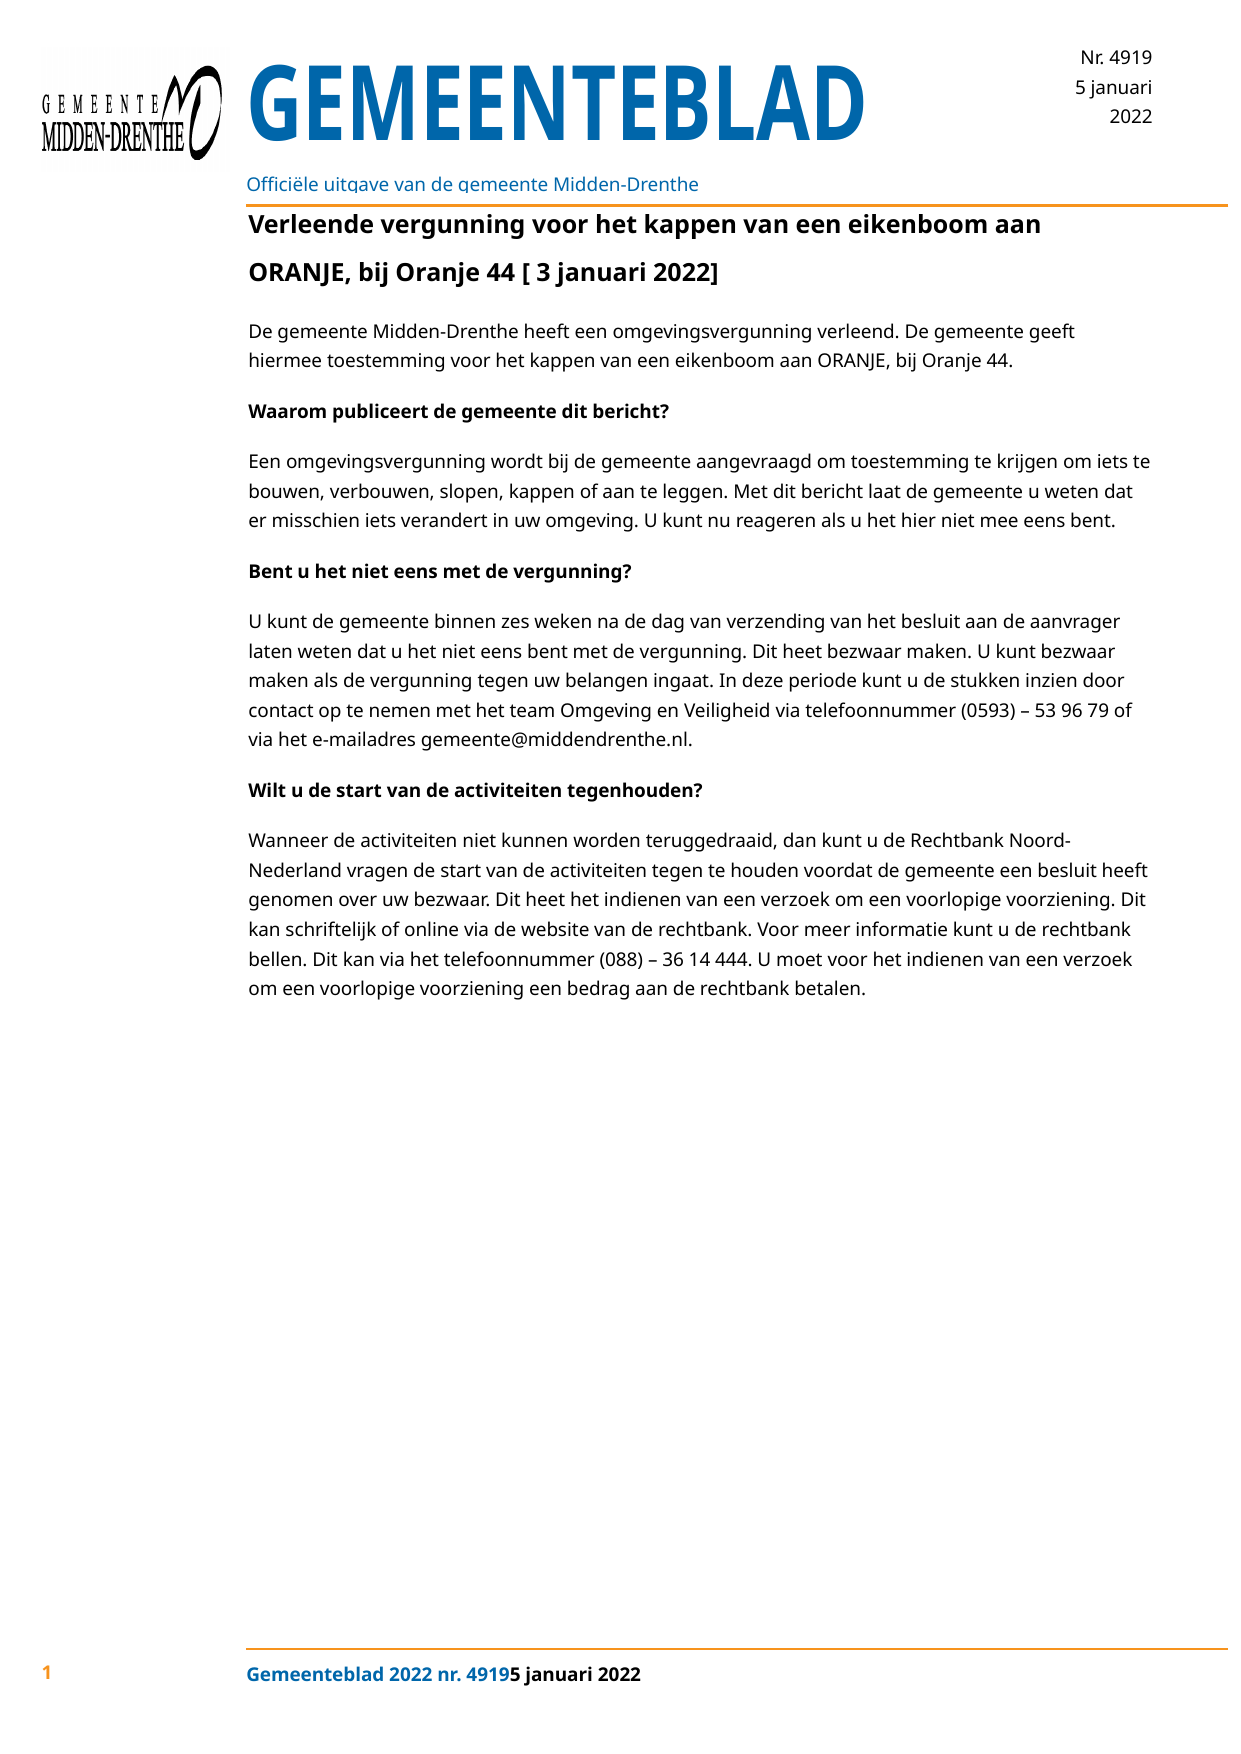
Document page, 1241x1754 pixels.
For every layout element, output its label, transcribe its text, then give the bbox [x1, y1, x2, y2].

text De gemeente Midden-Drenthe heeft een omgevingsvergunning verleend. De gemeente geeft hiermee toestemming voor het kappen van een eikenboom aan ORANJE, bij Oranje 44. [248, 318, 1152, 373]
text Waarom publiceert de gemeente dit bericht? [248, 398, 1152, 424]
text Een omgevingsvergunning wordt bij de gemeente aangevraagd om toestemming te krijgen om iets te bouwen, verbouwen, slopen, kappen of aan te leggen. Met dit bericht laat de gemeente u weten dat er misschien iets verandert in uw omgeving. U kunt nu reageren als u het hier niet mee eens bent. [248, 448, 1152, 533]
text Bent u het niet eens met de vergunning? [248, 558, 1152, 584]
text Wanneer de activiteiten niet kunnen worden teruggedraaid, dan kunt u de Rechtbank Noord-Nederland vragen de start van de activiteiten tegen te houden voordat de gemeente een besluit heeft genomen over uw bezwaar. Dit heet het indienen van een verzoek om een voorlopige voorziening. Dit kan schriftelijk of online via de website van de rechtbank. Voor meer informatie kunt u de rechtbank bellen. Dit kan via het telefoonnummer (088) – 36 14 444. U moet voor het indienen van een verzoek om een voorlopige voorziening een bedrag aan de rechtbank betalen. [248, 827, 1152, 1001]
text Verleende vergunning voor het kappen van een eikenboom aan ORANJE, bij Oranje 44 [ 3 januari 2022] [248, 207, 1152, 288]
text U kunt de gemeente binnen zes weken na de dag van verzending van het besluit aan de aanvrager laten weten dat u het niet eens bent met de vergunning. Dit heet bezwaar maken. U kunt bezwaar maken als de vergunning tegen uw belangen ingaat. In deze periode kunt u de stukken inzien door contact op te nemen met het team Omgeving en Veiligheid via telefoonnummer (0593) – 53 96 79 of via het e-mailadres gemeente@middendrenthe.nl. [248, 608, 1152, 752]
text Wilt u de start van de activiteiten tegenhouden? [248, 777, 1152, 803]
picture [41, 47, 231, 172]
